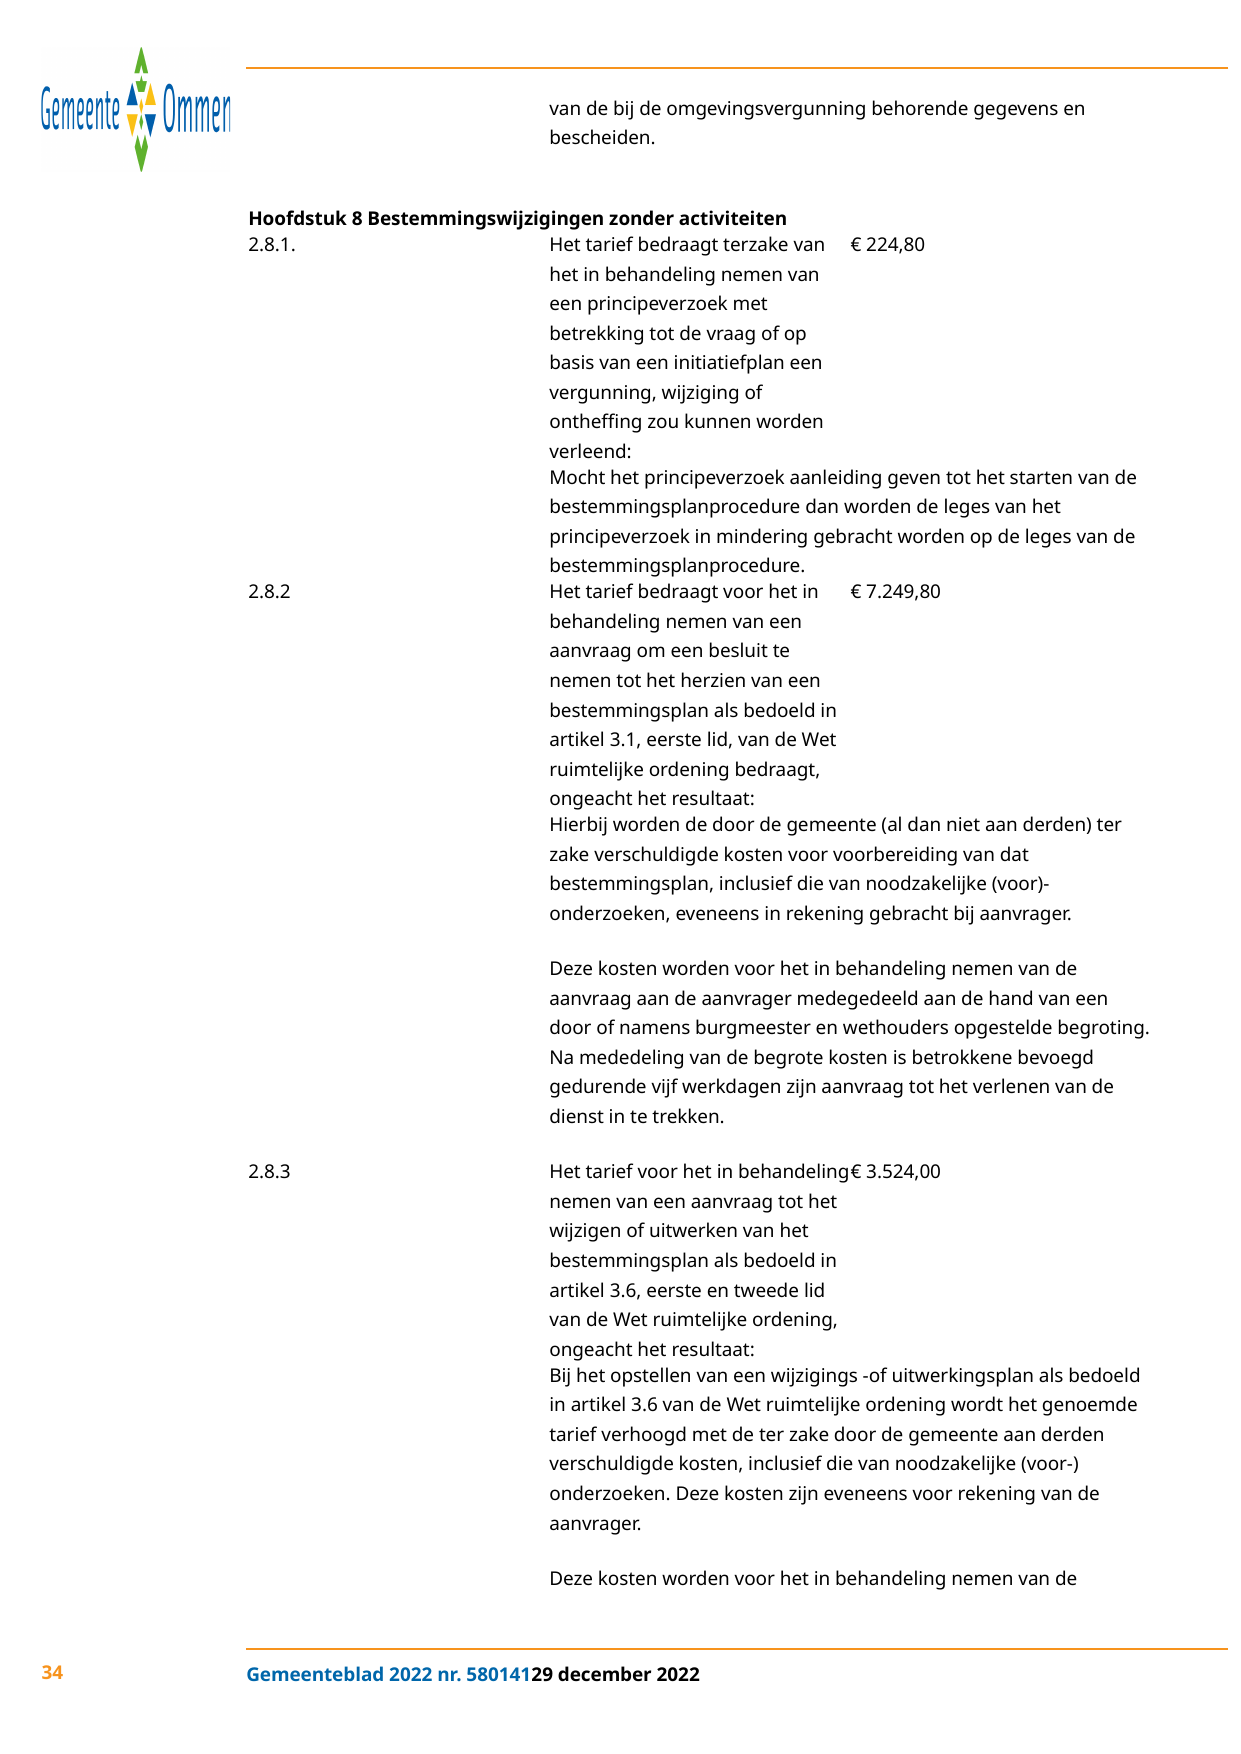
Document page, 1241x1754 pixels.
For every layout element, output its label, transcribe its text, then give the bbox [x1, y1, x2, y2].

table_cell [248, 955, 549, 1158]
table_cell [549, 180, 850, 205]
table_cell Deze kosten worden voor het in behandeling nemen van de aanvraag aan de aanvrager medegedeeld aan de hand van een door of namens burgmeester en wethouders opgestelde begroting. Na mededeling van de begrote kosten is betrokkene bevoegd gedurende vijf werkdagen zijn aanvraag tot het verlenen van de dienst in te trekken. [549, 955, 1152, 1158]
table_cell Het tarief voor het in behandeling nemen van een aanvraag tot het wijzigen of uitwerken van het bestemmingsplan als bedoeld in artikel 3.6, eerste en tweede lid van de Wet ruimtelijke ordening, ongeacht het resultaat: [549, 1159, 850, 1362]
table_cell [248, 95, 549, 180]
table_cell [248, 464, 549, 578]
table_cell € 224,80 [850, 231, 1152, 464]
table_cell Bij het opstellen van een wijzigings -of uitwerkingsplan als bedoeld in artikel 3.6 van de Wet ruimtelijke ordening wordt het genoemde tarief verhoogd met de ter zake door de gemeente aan derden verschuldigde kosten, inclusief die van noodzakelijke (voor-) onderzoeken. Deze kosten zijn eveneens voor rekening van de aanvrager. [549, 1362, 1152, 1565]
table_cell Deze kosten worden voor het in behandeling nemen van de [549, 1565, 1152, 1591]
table_cell van de bij de omgevingsvergunning behorende gegevens en bescheiden. [549, 95, 1152, 180]
table_cell [248, 1565, 549, 1591]
table_cell [850, 180, 1152, 205]
table_cell 2.8.1. [248, 231, 549, 464]
table_cell Hierbij worden de door de gemeente (al dan niet aan derden) ter zake verschuldigde kosten voor voorbereiding van dat bestemmingsplan, inclusief die van noodzakelijke (voor)-onderzoeken, eveneens in rekening gebracht bij aanvrager. [549, 811, 1152, 955]
table_cell [248, 180, 549, 205]
table_cell [248, 1362, 549, 1565]
table_cell Mocht het principeverzoek aanleiding geven tot het starten van de bestemmingsplanprocedure dan worden de leges van het principeverzoek in mindering gebracht worden op de leges van de bestemmingsplanprocedure. [549, 464, 1152, 578]
table_cell Het tarief bedraagt terzake van het in behandeling nemen van een principeverzoek met betrekking tot de vraag of op basis van een initiatiefplan een vergunning, wijziging of ontheffing zou kunnen worden verleend: [549, 231, 850, 464]
table_cell [850, 205, 1152, 231]
table_cell Hoofdstuk 8 Bestemmingswijzigingen zonder activiteiten [248, 205, 850, 231]
table_cell Het tarief bedraagt voor het in behandeling nemen van een aanvraag om een besluit te nemen tot het herzien van een bestemmingsplan als bedoeld in artikel 3.1, eerste lid, van de Wet ruimtelijke ordening bedraagt, ongeacht het resultaat: [549, 579, 850, 811]
table_cell 2.8.2 [248, 579, 549, 811]
table_cell € 3.524,00 [850, 1159, 1152, 1362]
table_cell [248, 811, 549, 955]
table_cell 2.8.3 [248, 1159, 549, 1362]
picture [41, 47, 231, 172]
table_cell € 7.249,80 [850, 579, 1152, 811]
